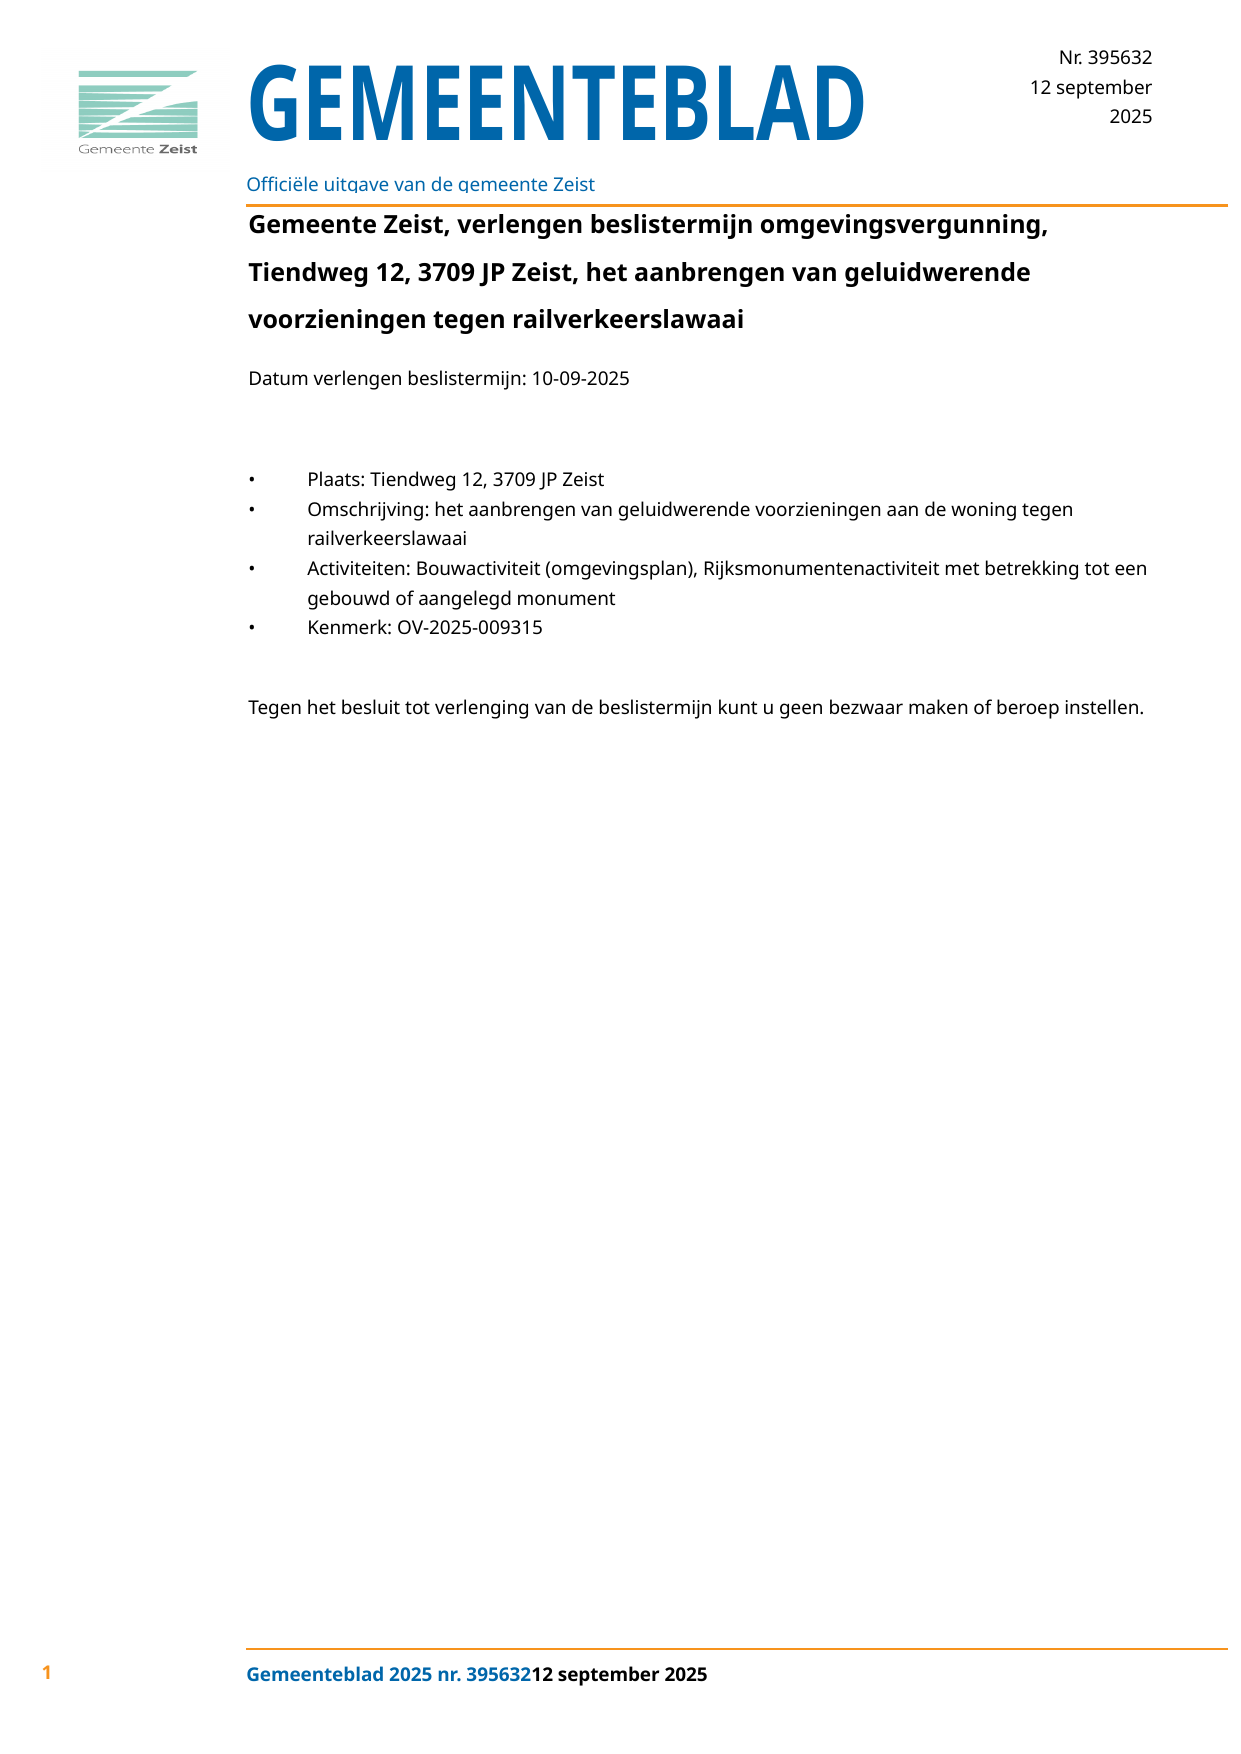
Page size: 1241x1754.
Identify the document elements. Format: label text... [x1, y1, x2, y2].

text Gemeente Zeist, verlengen beslistermijn omgevingsvergunning, Tiendweg 12, 3709 JP Zeist, het aanbrengen van geluidwerende voorzieningen tegen railverkeerslawaai [248, 207, 1152, 336]
list Omschrijving: het aanbrengen van geluidwerende voorzieningen aan de woning tegen railverkeerslawaai [248, 496, 1152, 551]
text Tegen het besluit tot verlenging van de beslistermijn kunt u geen bezwaar maken of beroep instellen. [248, 694, 1152, 720]
text Datum verlengen beslistermijn: 10-09-2025 [248, 366, 1152, 391]
list Kenmerk: OV-2025-009315 [248, 614, 1152, 640]
picture [41, 47, 231, 172]
list Plaats: Tiendweg 12, 3709 JP Zeist [248, 466, 1152, 492]
list Activiteiten: Bouwactiviteit (omgevingsplan), Rijksmonumentenactiviteit met betrekking tot een gebouwd of aangelegd monument [248, 555, 1152, 610]
